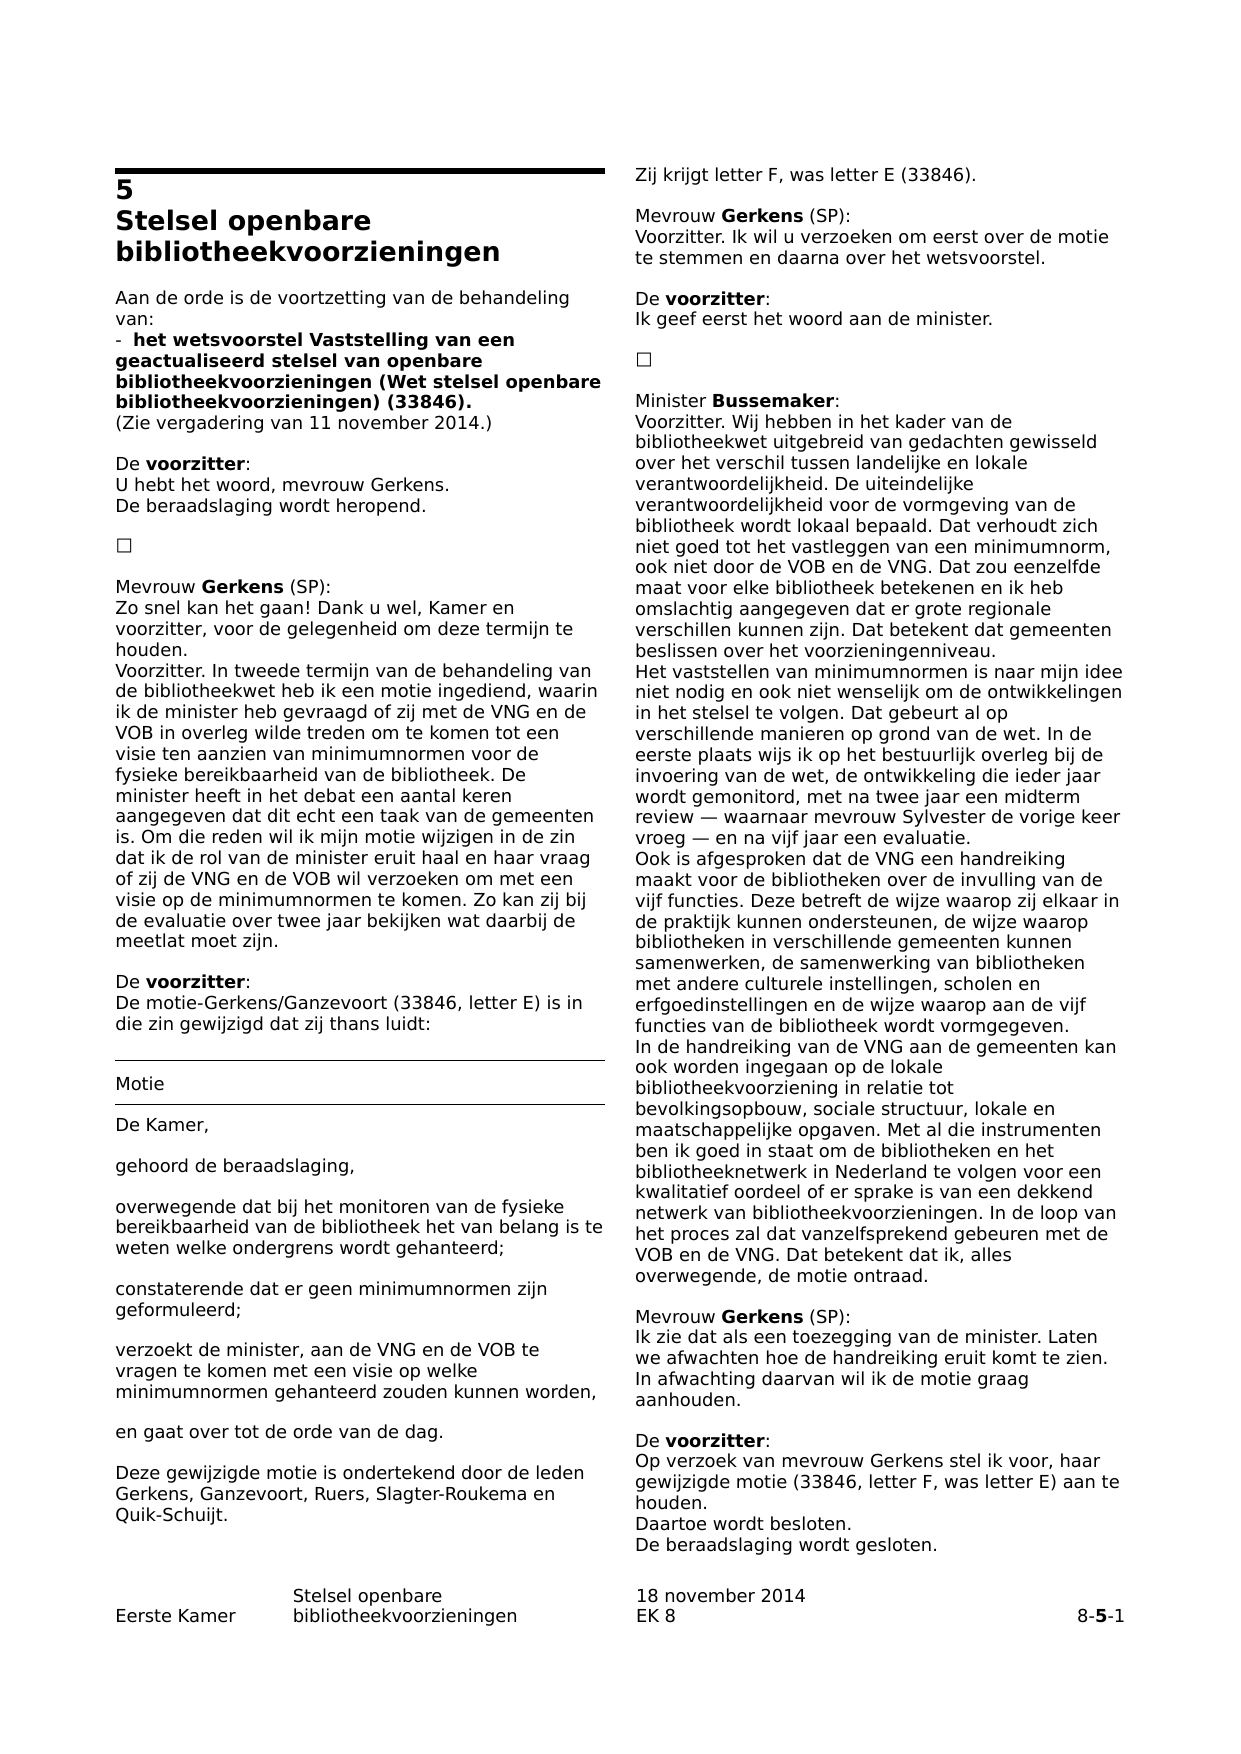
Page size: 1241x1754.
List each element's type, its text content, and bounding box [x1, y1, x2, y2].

text Zo snel kan het gaan! Dank u wel, Kamer en voorzitter, voor de gelegenheid om deze termijn te houden. [115, 598, 605, 660]
text Mevrouw Gerkens (SP): [115, 577, 605, 598]
text De Kamer, [115, 1115, 605, 1136]
title 5 Stelsel openbare bibliotheekvoorzieningen [115, 174, 605, 268]
text De beraadslaging wordt gesloten. [635, 1534, 1125, 1555]
text Voorzitter. Ik wil u verzoeken om eerst over de motie te stemmen en daarna over het wetsvoorstel. [635, 227, 1125, 268]
text In de handreiking van de VNG aan de gemeenten kan ook worden ingegaan op de lokale bibliotheekvoorziening in relatie tot bevolkingsopbouw, sociale structuur, lokale en maatschappelijke opgaven. Met al die instrumenten ben ik goed in staat om de bibliotheken en het bibliotheeknetwerk in Nederland te volgen voor een kwalitatief oordeel of er sprake is van een dekkend netwerk van bibliotheekvoorzieningen. In de loop van het proces zal dat vanzelfsprekend gebeuren met de VOB en de VNG. Dat betekent dat ik, alles overwegende, de motie ontraad. [635, 1036, 1125, 1286]
text De voorzitter: [635, 1431, 1125, 1451]
text Mevrouw Gerkens (SP): [635, 1306, 1125, 1327]
text en gaat over tot de orde van de dag. [115, 1422, 605, 1443]
text Ik zie dat als een toezegging van de minister. Laten we afwachten hoe de handreiking eruit komt te zien. In afwachting daarvan wil ik de motie graag aanhouden. [635, 1327, 1125, 1411]
text Het vaststellen van minimumnormen is naar mijn idee niet nodig en ook niet wenselijk om de ontwikkelingen in het stelsel te volgen. Dat gebeurt al op verschillende manieren op grond van de wet. In de eerste plaats wijs ik op het bestuurlijk overleg bij de invoering van de wet, de ontwikkeling die ieder jaar wordt gemonitord, met na twee jaar een midterm review — waarnaar mevrouw Sylvester de vorige keer vroeg — en na vijf jaar een evaluatie. [635, 661, 1125, 849]
text De voorzitter: [115, 972, 605, 993]
text Minister Bussemaker: [635, 391, 1125, 411]
text Voorzitter. Wij hebben in het kader van de bibliotheekwet uitgebreid van gedachten gewisseld over het verschil tussen landelijke en lokale verantwoordelijkheid. De uiteindelijke verantwoordelijkheid voor de vormgeving van de bibliotheek wordt lokaal bepaald. Dat verhoudt zich niet goed tot het vastleggen van een minimumnorm, ook niet door de VOB en de VNG. Dat zou eenzelfde maat voor elke bibliotheek betekenen en ik heb omslachtig aangegeven dat er grote regionale verschillen kunnen zijn. Dat betekent dat gemeenten beslissen over het voorzieningenniveau. [635, 411, 1125, 661]
text Zij krijgt letter F, was letter E (33846). [635, 165, 1125, 186]
text overwegende dat bij het monitoren van de fysieke bereikbaarheid van de bibliotheek het van belang is te weten welke ondergrens wordt gehanteerd; [115, 1196, 605, 1259]
text Ook is afgesproken dat de VNG een handreiking maakt voor de bibliotheken over de invulling van de vijf functies. Deze betreft de wijze waarop zij elkaar in de praktijk kunnen ondersteunen, de wijze waarop bibliotheken in verschillende gemeenten kunnen samenwerken, de samenwerking van bibliotheken met andere culturele instellingen, scholen en erfgoedinstellingen en de wijze waarop aan de vijf functies van de bibliotheek wordt vormgegeven. [635, 849, 1125, 1036]
text gehoord de beraadslaging, [115, 1156, 605, 1176]
text De voorzitter: [115, 454, 605, 475]
text Ik geef eerst het woord aan de minister. [635, 309, 1125, 330]
text Deze gewijzigde motie is ondertekend door de leden Gerkens, Ganzevoort, Ruers, Slagter-Roukema en Quik-Schuijt. [115, 1463, 605, 1525]
text constaterende dat er geen minimumnormen zijn geformuleerd; [115, 1279, 605, 1320]
list het wetsvoorstel Vaststelling van een geactualiseerd stelsel van openbare bibliotheekvoorzieningen (Wet stelsel openbare bibliotheekvoorzieningen) (33846). [115, 330, 605, 413]
text Daartoe wordt besloten. [635, 1514, 1125, 1534]
text Mevrouw Gerkens (SP): [635, 206, 1125, 227]
text Aan de orde is de voortzetting van de behandeling van: [115, 288, 605, 330]
text Op verzoek van mevrouw Gerkens stel ik voor, haar gewijzigde motie (33846, letter F, was letter E) aan te houden. [635, 1451, 1125, 1514]
text U hebt het woord, mevrouw Gerkens. [115, 475, 605, 496]
text ⬜ [115, 536, 605, 557]
text De beraadslaging wordt heropend. [115, 496, 605, 516]
text ⬜ [635, 350, 1125, 371]
text De voorzitter: [635, 288, 1125, 309]
text De motie-Gerkens/Ganzevoort (33846, letter E) is in die zin gewijzigd dat zij thans luidt: [115, 993, 605, 1034]
text (Zie vergadering van 11 november 2014.) [115, 413, 605, 434]
text Motie [115, 1074, 605, 1095]
text Voorzitter. In tweede termijn van de behandeling van de bibliotheekwet heb ik een motie ingediend, waarin ik de minister heb gevraagd of zij met de VNG en de VOB in overleg wilde treden om te komen tot een visie ten aanzien van minimumnormen voor de fysieke bereikbaarheid van de bibliotheek. De minister heeft in het debat een aantal keren aangegeven dat dit echt een taak van de gemeenten is. Om die reden wil ik mijn motie wijzigen in de zin dat ik de rol van de minister eruit haal en haar vraag of zij de VNG en de VOB wil verzoeken om met een visie op de minimumnormen te komen. Zo kan zij bij de evaluatie over twee jaar bekijken wat daarbij de meetlat moet zijn. [115, 660, 605, 952]
text verzoekt de minister, aan de VNG en de VOB te vragen te komen met een visie op welke minimumnormen gehanteerd zouden kunnen worden, [115, 1340, 605, 1402]
